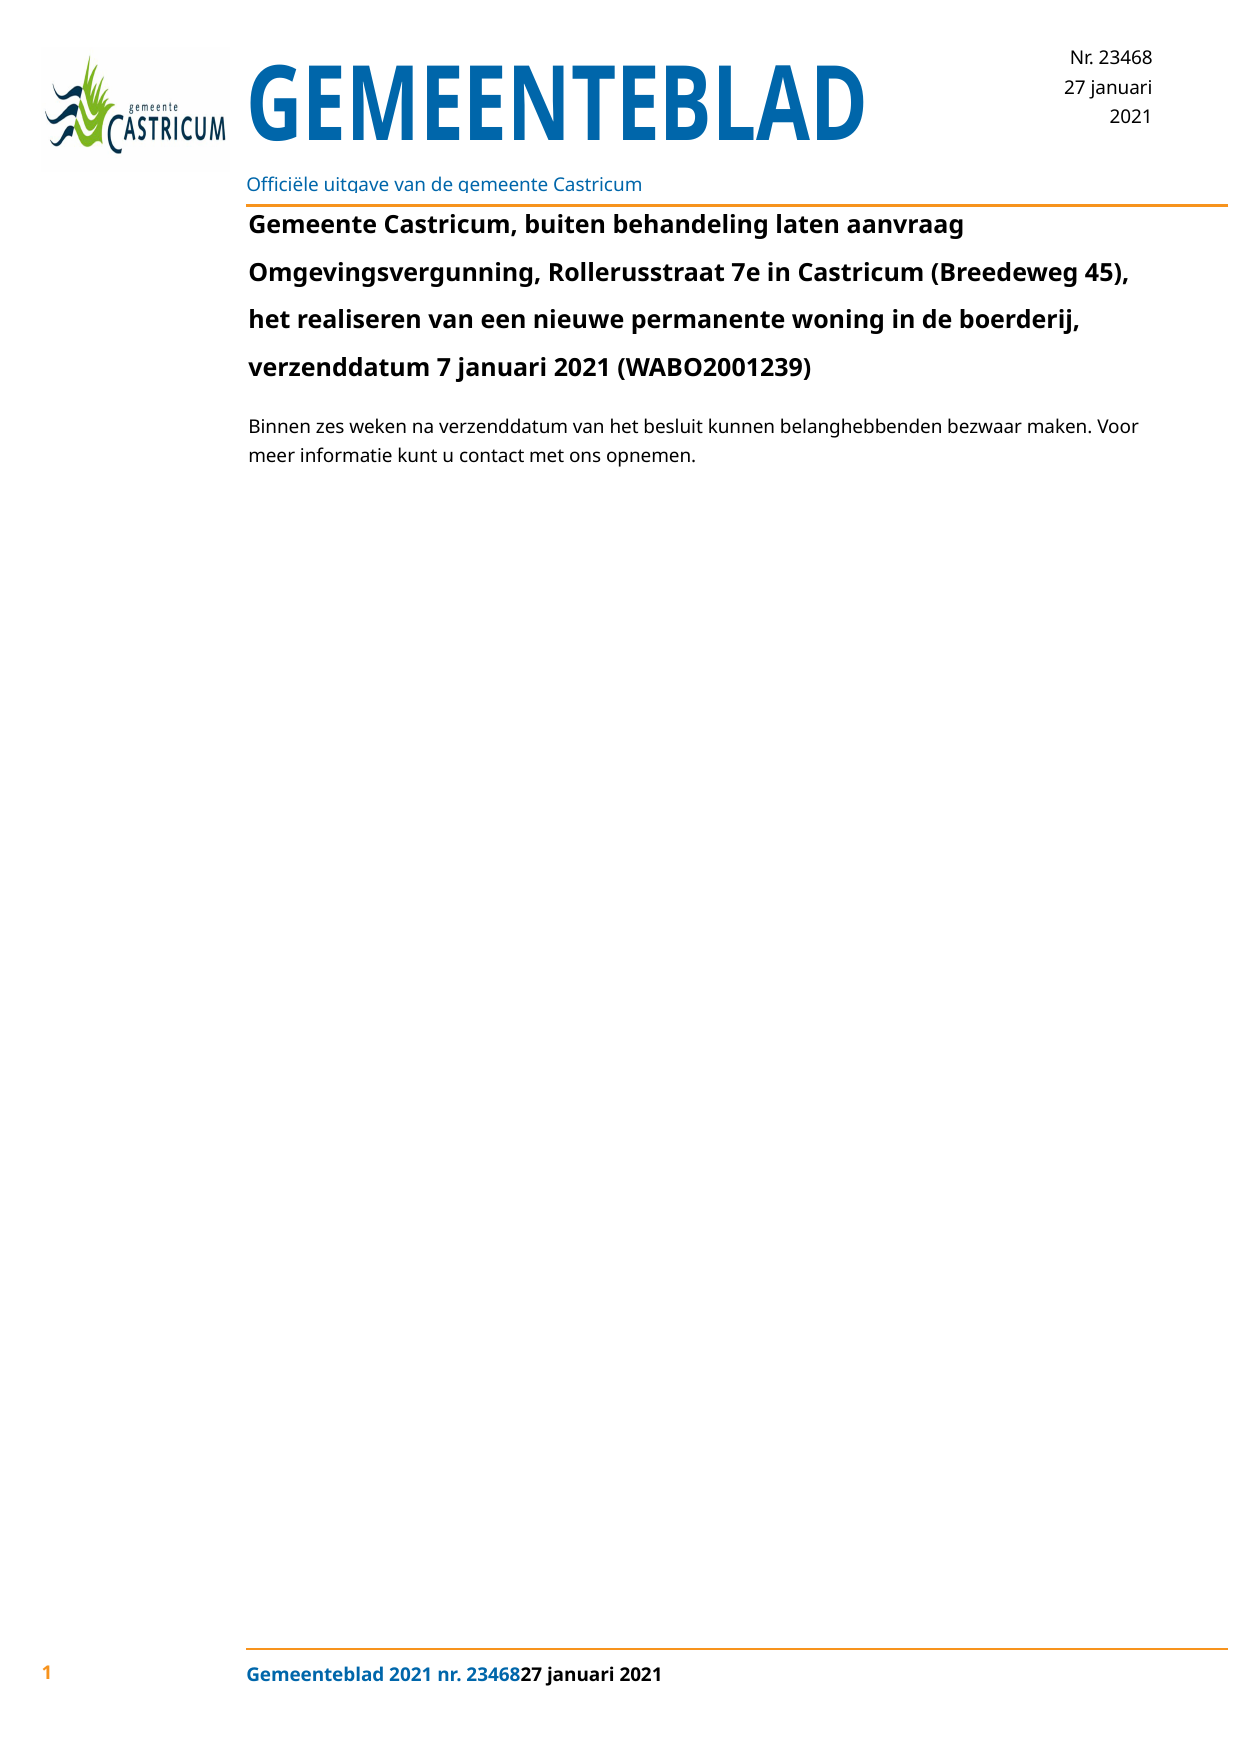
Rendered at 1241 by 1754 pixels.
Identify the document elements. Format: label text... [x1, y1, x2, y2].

text Gemeente Castricum, buiten behandeling laten aanvraag Omgevingsvergunning, Rollerusstraat 7e in Castricum (Breedeweg 45), het realiseren van een nieuwe permanente woning in de boerderij, verzenddatum 7 januari 2021 (WABO2001239) [248, 207, 1152, 384]
text Binnen zes weken na verzenddatum van het besluit kunnen belanghebbenden bezwaar maken. Voor meer informatie kunt u contact met ons opnemen. [248, 413, 1152, 468]
picture [41, 47, 231, 172]
